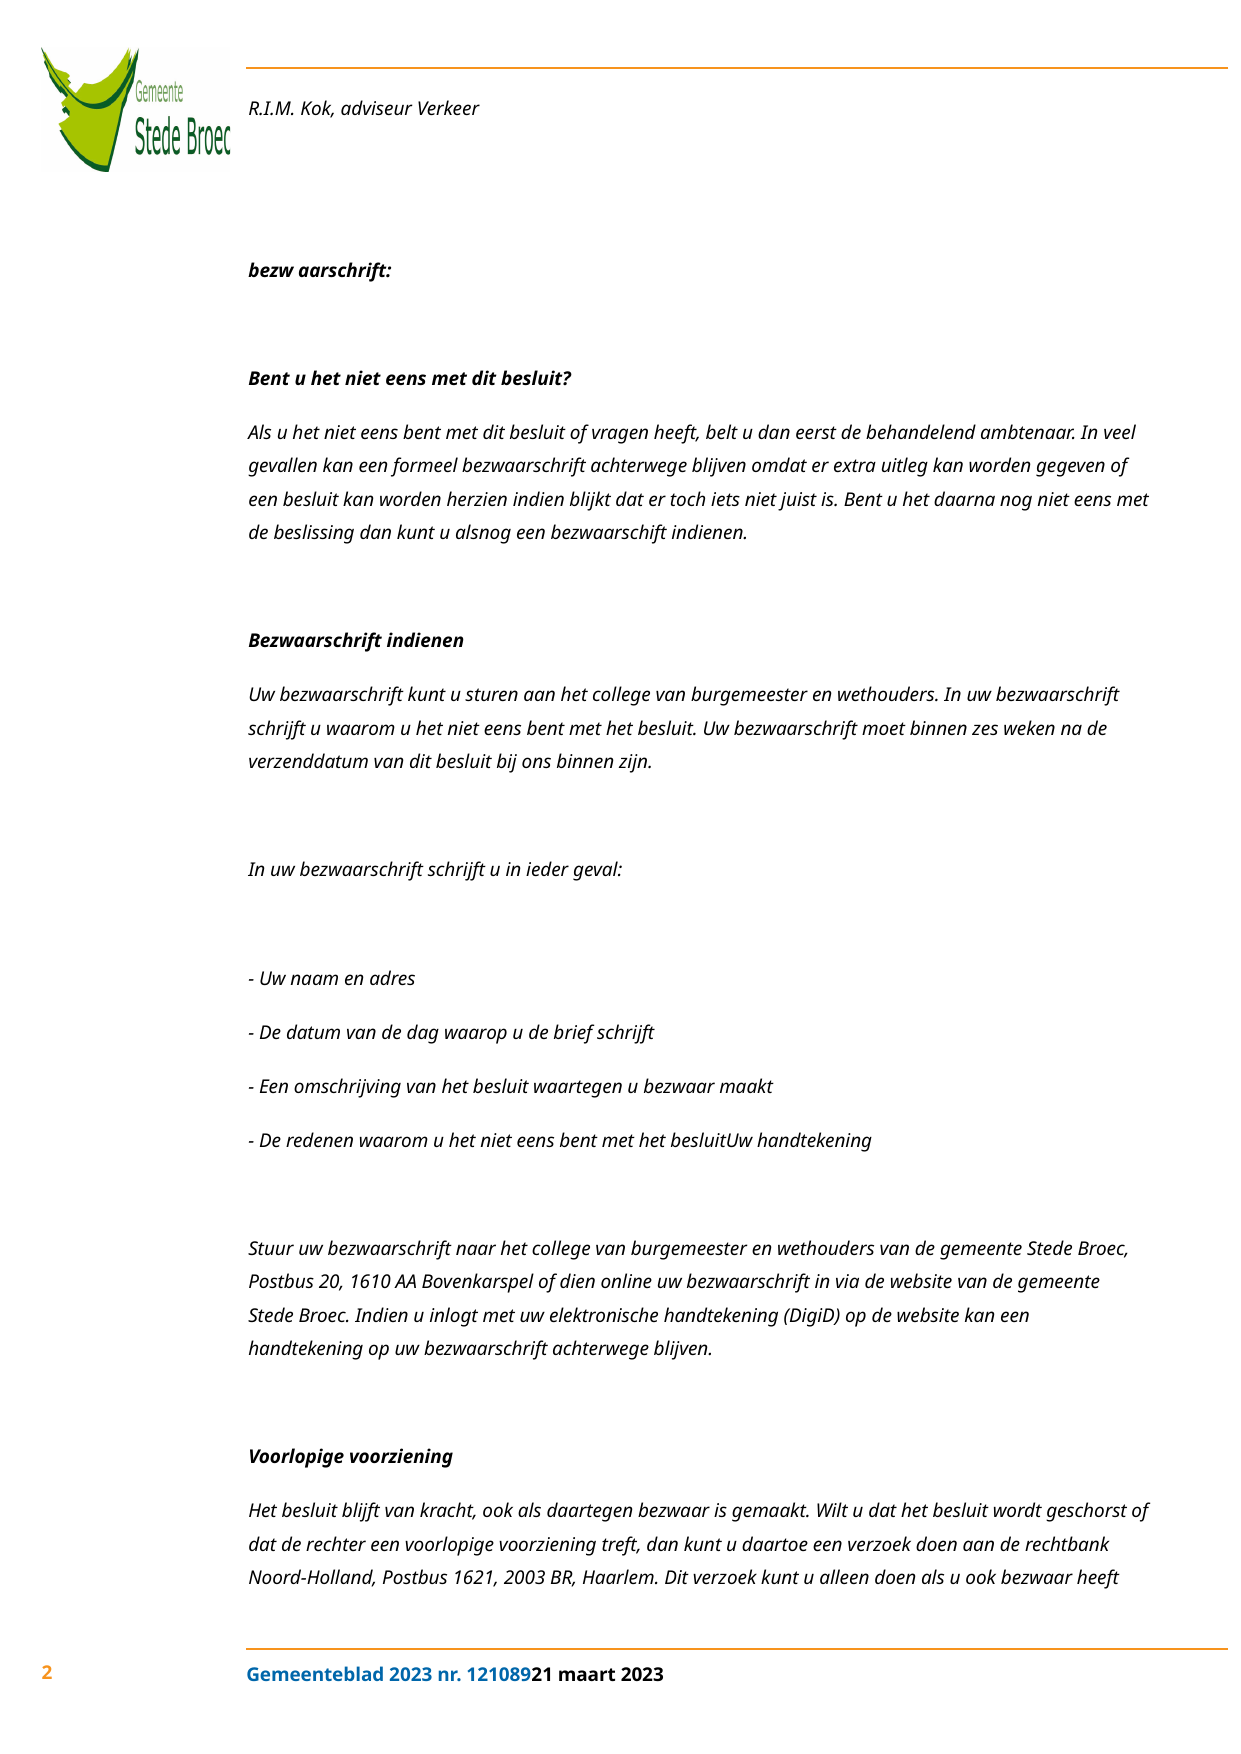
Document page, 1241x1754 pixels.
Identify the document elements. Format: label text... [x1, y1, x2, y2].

text - De datum van de dag waarop u de brief schrijft [248, 1019, 1152, 1044]
text In uw bezwaarschrift schrijft u in ieder geval: [248, 857, 1152, 882]
text - Een omschrijving van het besluit waartegen u bezwaar maakt [248, 1073, 1152, 1099]
text bezw aarschrift: [248, 257, 1152, 283]
text Bezwaarschrift indienen [248, 628, 1152, 653]
text Als u het niet eens bent met dit besluit of vragen heeft, belt u dan eerst de behandelend ambtenaar. In veel gevallen kan een formeel bezwaarschrift achterwege blijven omdat er extra uitleg kan worden gegeven of een besluit kan worden herzien indien blijkt dat er toch iets niet juist is. Bent u het daarna nog niet eens met de beslissing dan kunt u alsnog een bezwaarschift indienen. [248, 419, 1152, 545]
text R.I.M. Kok, adviseur Verkeer [248, 95, 1152, 121]
text Bent u het niet eens met dit besluit? [248, 365, 1152, 391]
text - Uw naam en adres [248, 965, 1152, 991]
text Uw bezwaarschrift kunt u sturen aan het college van burgemeester en wethouders. In uw bezwaarschrift schrijft u waarom u het niet eens bent met het besluit. Uw bezwaarschrift moet binnen zes weken na de verzenddatum van dit besluit bij ons binnen zijn. [248, 682, 1152, 774]
text Stuur uw bezwaarschrift naar het college van burgemeester en wethouders van de gemeente Stede Broec, Postbus 20, 1610 AA Bovenkarspel of dien online uw bezwaarschrift in via de website van de gemeente Stede Broec. Indien u inlogt met uw elektronische handtekening (DigiD) op de website kan een handtekening op uw bezwaarschrift achterwege blijven. [248, 1235, 1152, 1361]
picture [41, 47, 231, 172]
text - De redenen waarom u het niet eens bent met het besluitUw handtekening [248, 1127, 1152, 1153]
text Voorlopige voorziening [248, 1443, 1152, 1469]
text Het besluit blijft van kracht, ook als daartegen bezwaar is gemaakt. Wilt u dat het besluit wordt geschorst of dat de rechter een voorlopige voorziening treft, dan kunt u daartoe een verzoek doen aan de rechtbank Noord-Holland, Postbus 1621, 2003 BR, Haarlem. Dit verzoek kunt u alleen doen als u ook bezwaar heeft [248, 1498, 1152, 1590]
